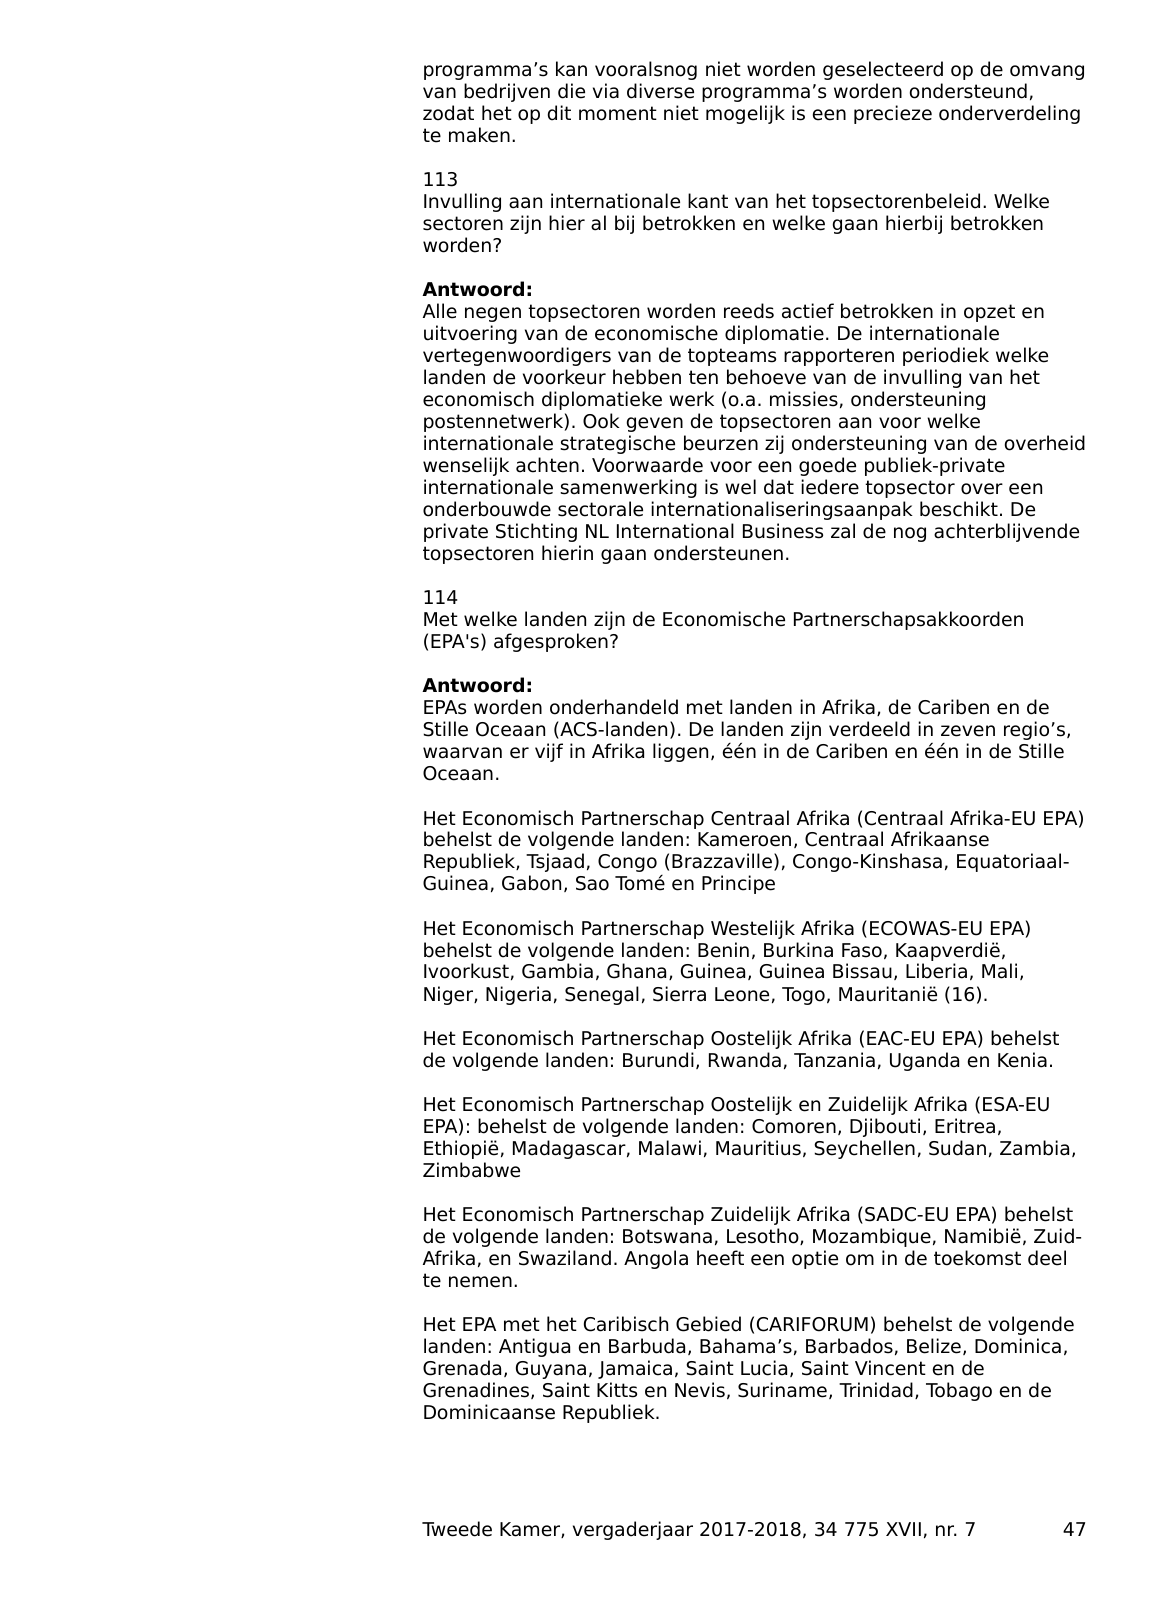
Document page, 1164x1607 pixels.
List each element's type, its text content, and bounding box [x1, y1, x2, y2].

text Met welke landen zijn de Economische Partnerschapsakkoorden (EPA's) afgesproken? [422, 609, 1087, 653]
text EPAs worden onderhandeld met landen in Afrika, de Cariben en de Stille Oceaan (ACS-landen). De landen zijn verdeeld in zeven regio’s, waarvan er vijf in Afrika liggen, één in de Cariben en één in de Stille Oceaan. [422, 697, 1087, 785]
text Invulling aan internationale kant van het topsectorenbeleid. Welke sectoren zijn hier al bij betrokken en welke gaan hierbij betrokken worden? [422, 191, 1087, 257]
text Het Economisch Partnerschap Oostelijk en Zuidelijk Afrika (ESA-EU EPA): behelst de volgende landen: Comoren, Djibouti, Eritrea, Ethiopië, Madagascar, Malawi, Mauritius, Seychellen, Sudan, Zambia, Zimbabwe [422, 1094, 1087, 1182]
text programma’s kan vooralsnog niet worden geselecteerd op de omvang van bedrijven die via diverse programma’s worden ondersteund, zodat het op dit moment niet mogelijk is een precieze onderverdeling te maken. [422, 59, 1087, 147]
text Het EPA met het Caribisch Gebied (CARIFORUM) behelst de volgende landen: Antigua en Barbuda, Bahama’s, Barbados, Belize, Dominica, Grenada, Guyana, Jamaica, Saint Lucia, Saint Vincent en de Grenadines, Saint Kitts en Nevis, Suriname, Trinidad, Tobago en de Dominicaanse Republiek. [422, 1314, 1087, 1424]
text Het Economisch Partnerschap Zuidelijk Afrika (SADC-EU EPA) behelst de volgende landen: Botswana, Lesotho, Mozambique, Namibië, Zuid-Afrika, en Swaziland. Angola heeft een optie om in de toekomst deel te nemen. [422, 1204, 1087, 1292]
text Het Economisch Partnerschap Oostelijk Afrika (EAC-EU EPA) behelst de volgende landen: Burundi, Rwanda, Tanzania, Uganda en Kenia. [422, 1028, 1087, 1072]
text Alle negen topsectoren worden reeds actief betrokken in opzet en uitvoering van de economische diplomatie. De internationale vertegenwoordigers van de topteams rapporteren periodiek welke landen de voorkeur hebben ten behoeve van de invulling van het economisch diplomatieke werk (o.a. missies, ondersteuning postennetwerk). Ook geven de topsectoren aan voor welke internationale strategische beurzen zij ondersteuning van de overheid wenselijk achten. Voorwaarde voor een goede publiek-private internationale samenwerking is wel dat iedere topsector over een onderbouwde sectorale internationaliseringsaanpak beschikt. De private Stichting NL International Business zal de nog achterblijvende topsectoren hierin gaan ondersteunen. [422, 301, 1087, 565]
text 113 [422, 169, 1087, 191]
text Het Economisch Partnerschap Westelijk Afrika (ECOWAS-EU EPA) behelst de volgende landen: Benin, Burkina Faso, Kaapverdië, Ivoorkust, Gambia, Ghana, Guinea, Guinea Bissau, Liberia, Mali, Niger, Nigeria, Senegal, Sierra Leone, Togo, Mauritanië (16). [422, 917, 1087, 1005]
text Antwoord: [422, 279, 1087, 301]
text Antwoord: [422, 675, 1087, 697]
text Het Economisch Partnerschap Centraal Afrika (Centraal Afrika-EU EPA) behelst de volgende landen: Kameroen, Centraal Afrikaanse Republiek, Tsjaad, Congo (Brazzaville), Congo-Kinshasa, Equatoriaal-Guinea, Gabon, Sao Tomé en Principe [422, 807, 1087, 895]
text 114 [422, 587, 1087, 609]
